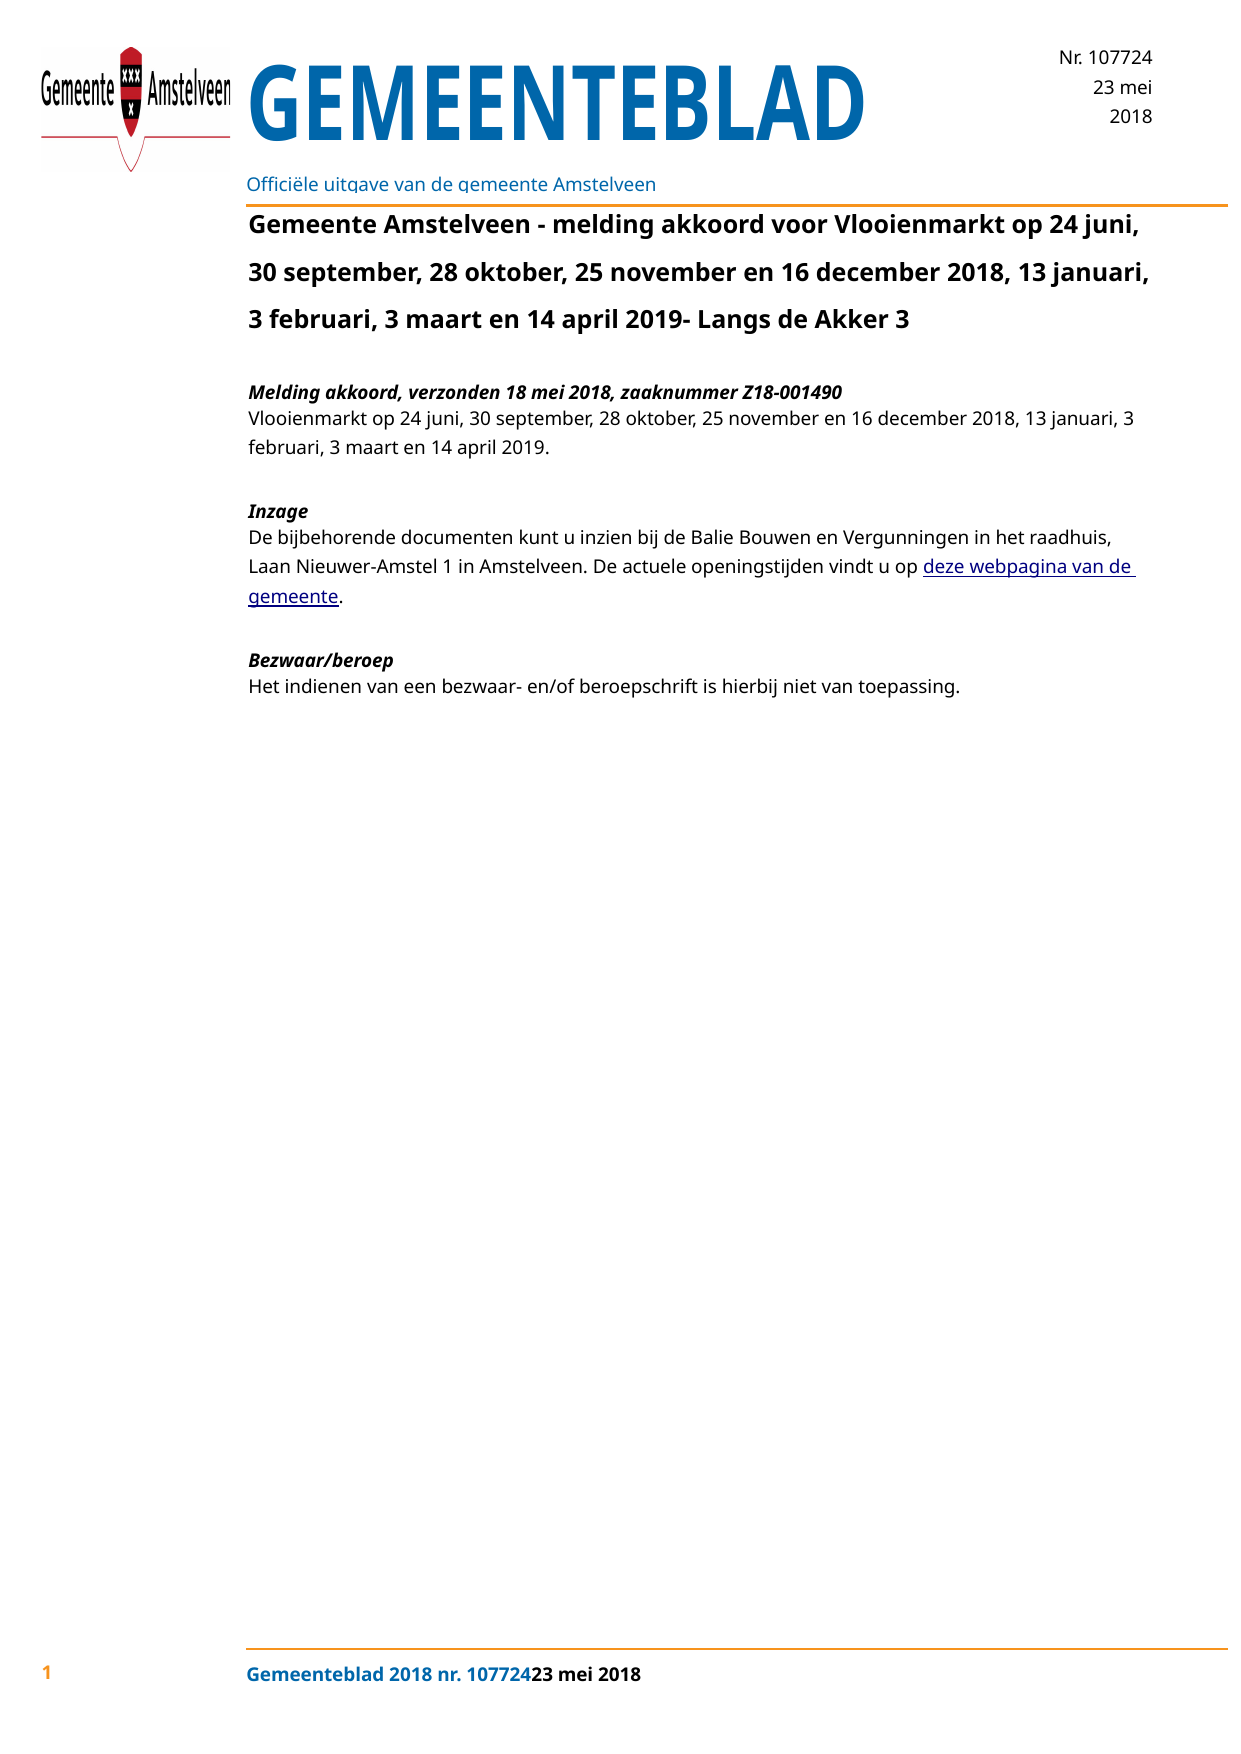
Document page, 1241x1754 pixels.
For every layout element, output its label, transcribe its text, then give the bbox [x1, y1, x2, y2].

picture [41, 47, 231, 172]
text De bijbehorende documenten kunt u inzien bij de Balie Bouwen en Vergunningen in het raadhuis, Laan Nieuwer-Amstel 1 in Amstelveen. De actuele openingstijden vindt u op deze webpagina van de gemeente. [248, 524, 1152, 609]
text Melding akkoord, verzonden 18 mei 2018, zaaknummer Z18-001490 [248, 379, 1152, 405]
text Bezwaar/beroep [248, 647, 1152, 673]
text Vlooienmarkt op 24 juni, 30 september, 28 oktober, 25 november en 16 december 2018, 13 januari, 3 februari, 3 maart en 14 april 2019. [248, 405, 1152, 460]
text Gemeente Amstelveen - melding akkoord voor Vlooienmarkt op 24 juni, 30 september, 28 oktober, 25 november en 16 december 2018, 13 januari, 3 februari, 3 maart en 14 april 2019- Langs de Akker 3 [248, 207, 1152, 336]
text Het indienen van een bezwaar- en/of beroepschrift is hierbij niet van toepassing. [248, 673, 1152, 699]
text Inzage [248, 498, 1152, 524]
